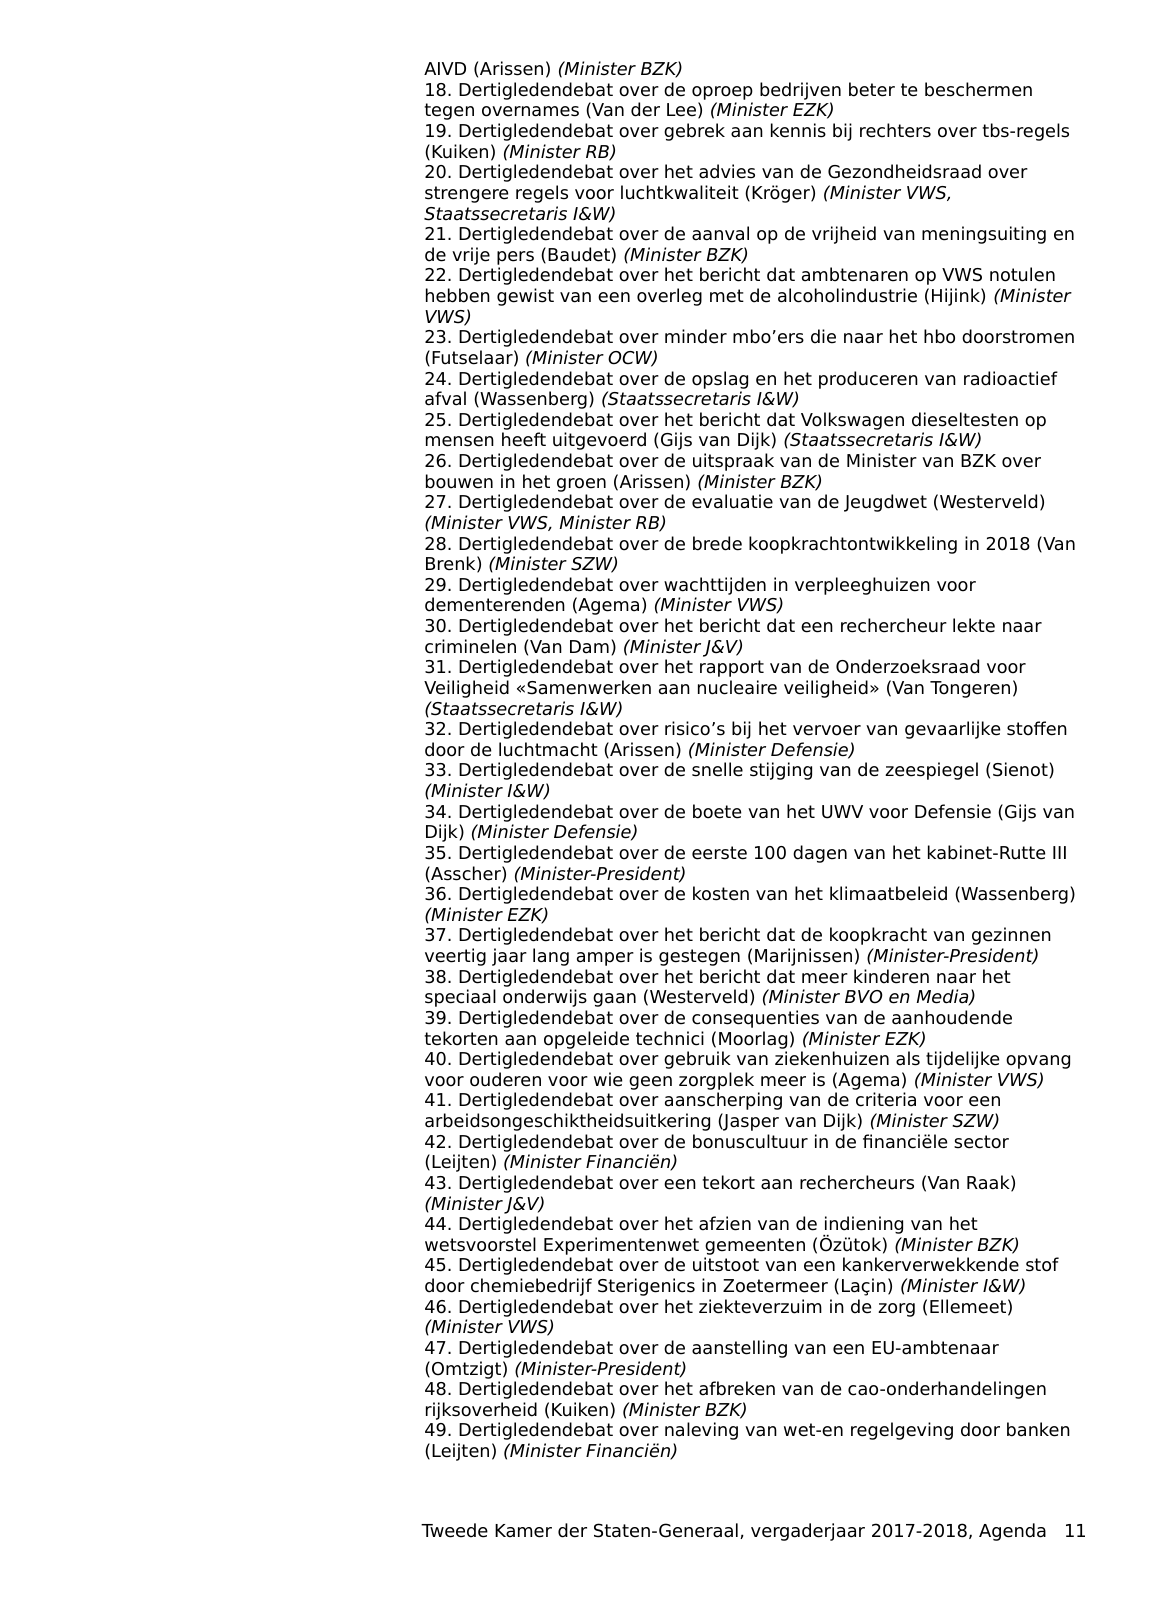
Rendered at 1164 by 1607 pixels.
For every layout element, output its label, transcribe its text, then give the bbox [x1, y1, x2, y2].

table_cell [401, 224, 418, 265]
table_cell [401, 843, 418, 884]
table_cell [77, 59, 401, 80]
table_cell [401, 1132, 418, 1173]
table_cell [77, 451, 401, 492]
table_cell [77, 967, 401, 1008]
table_cell [401, 410, 418, 451]
table_cell [77, 1379, 401, 1420]
table_cell [401, 616, 418, 657]
table_cell [401, 884, 418, 925]
table_cell 48. Dertigledendebat over het afbreken van de cao-onderhandelingen rijksoverheid (Kuiken) (Minister BZK) [418, 1379, 1087, 1420]
table_cell 25. Dertigledendebat over het bericht dat Volkswagen dieseltesten op mensen heeft uitgevoerd (Gijs van Dijk) (Staatssecretaris I&W) [418, 410, 1087, 451]
table_cell [77, 616, 401, 657]
table_cell 49. Dertigledendebat over naleving van wet-en regelgeving door banken (Leijten) (Minister Financiën) [418, 1420, 1087, 1462]
table_cell 46. Dertigledendebat over het ziekteverzuim in de zorg (Ellemeet) (Minister VWS) [418, 1297, 1087, 1338]
table_cell 34. Dertigledendebat over de boete van het UWV voor Defensie (Gijs van Dijk) (Minister Defensie) [418, 802, 1087, 843]
table_cell [401, 59, 418, 80]
table_cell [401, 162, 418, 224]
table_cell [401, 1255, 418, 1297]
table_cell [401, 492, 418, 533]
table_cell 43. Dertigledendebat over een tekort aan rechercheurs (Van Raak) (Minister J&V) [418, 1173, 1087, 1214]
table_cell [401, 327, 418, 368]
table_cell [77, 534, 401, 575]
table_cell 47. Dertigledendebat over de aanstelling van een EU-ambtenaar (Omtzigt) (Minister-President) [418, 1338, 1087, 1379]
table_cell 39. Dertigledendebat over de consequenties van de aanhoudende tekorten aan opgeleide technici (Moorlag) (Minister EZK) [418, 1008, 1087, 1049]
table_cell [401, 575, 418, 616]
table_cell [401, 760, 418, 802]
table_cell [401, 265, 418, 327]
table_cell 23. Dertigledendebat over minder mbo’ers die naar het hbo doorstromen (Futselaar) (Minister OCW) [418, 327, 1087, 368]
table_cell [401, 121, 418, 162]
table_cell [77, 1214, 401, 1255]
table_cell 41. Dertigledendebat over aanscherping van de criteria voor een arbeidsongeschiktheidsuitkering (Jasper van Dijk) (Minister SZW) [418, 1090, 1087, 1132]
table_cell [401, 719, 418, 760]
table_cell [401, 80, 418, 121]
table_cell 33. Dertigledendebat over de snelle stijging van de zeespiegel (Sienot) (Minister I&W) [418, 760, 1087, 802]
table_cell 30. Dertigledendebat over het bericht dat een rechercheur lekte naar criminelen (Van Dam) (Minister J&V) [418, 616, 1087, 657]
table_cell [77, 802, 401, 843]
table_cell [401, 1090, 418, 1132]
table_cell 45. Dertigledendebat over de uitstoot van een kankerverwekkende stof door chemiebedrijf Sterigenics in Zoetermeer (Laçin) (Minister I&W) [418, 1255, 1087, 1297]
table_cell 36. Dertigledendebat over de kosten van het klimaatbeleid (Wassenberg) (Minister EZK) [418, 884, 1087, 925]
table_cell 21. Dertigledendebat over de aanval op de vrijheid van meningsuiting en de vrije pers (Baudet) (Minister BZK) [418, 224, 1087, 265]
table_cell [77, 1049, 401, 1090]
table_cell 44. Dertigledendebat over het afzien van de indiening van het wetsvoorstel Experimentenwet gemeenten (Özütok) (Minister BZK) [418, 1214, 1087, 1255]
table_cell AIVD (Arissen) (Minister BZK) [418, 59, 1087, 80]
table_cell 42. Dertigledendebat over de bonuscultuur in de financiële sector (Leijten) (Minister Financiën) [418, 1132, 1087, 1173]
table_cell [77, 925, 401, 967]
table_cell 38. Dertigledendebat over het bericht dat meer kinderen naar het speciaal onderwijs gaan (Westerveld) (Minister BVO en Media) [418, 967, 1087, 1008]
table_cell [401, 534, 418, 575]
table_cell [77, 80, 401, 121]
table_cell [77, 327, 401, 368]
table_cell 40. Dertigledendebat over gebruik van ziekenhuizen als tijdelijke opvang voor ouderen voor wie geen zorgplek meer is (Agema) (Minister VWS) [418, 1049, 1087, 1090]
table_cell [77, 224, 401, 265]
table_cell [77, 162, 401, 224]
table_cell [77, 719, 401, 760]
table_cell [77, 1255, 401, 1297]
table_cell 22. Dertigledendebat over het bericht dat ambtenaren op VWS notulen hebben gewist van een overleg met de alcoholindustrie (Hijink) (Minister VWS) [418, 265, 1087, 327]
table_cell [401, 1338, 418, 1379]
table_cell [77, 121, 401, 162]
table_cell 18. Dertigledendebat over de oproep bedrijven beter te beschermen tegen overnames (Van der Lee) (Minister EZK) [418, 80, 1087, 121]
table_cell [401, 1008, 418, 1049]
table_cell [77, 1008, 401, 1049]
table_cell [401, 369, 418, 410]
table_cell 28. Dertigledendebat over de brede koopkrachtontwikkeling in 2018 (Van Brenk) (Minister SZW) [418, 534, 1087, 575]
table_cell 24. Dertigledendebat over de opslag en het produceren van radioactief afval (Wassenberg) (Staatssecretaris I&W) [418, 369, 1087, 410]
table_cell [77, 843, 401, 884]
table_cell [77, 657, 401, 719]
table_cell [77, 492, 401, 533]
table_cell [77, 760, 401, 802]
table_cell 31. Dertigledendebat over het rapport van de Onderzoeksraad voor Veiligheid «Samenwerken aan nucleaire veiligheid» (Van Tongeren) (Staatssecretaris I&W) [418, 657, 1087, 719]
table_cell [401, 1379, 418, 1420]
table_cell [401, 1297, 418, 1338]
table_cell [77, 410, 401, 451]
table_cell [401, 802, 418, 843]
table_cell [77, 1297, 401, 1338]
table_cell [77, 1090, 401, 1132]
table_cell 37. Dertigledendebat over het bericht dat de koopkracht van gezinnen veertig jaar lang amper is gestegen (Marijnissen) (Minister-President) [418, 925, 1087, 967]
table_cell 32. Dertigledendebat over risico’s bij het vervoer van gevaarlijke stoffen door de luchtmacht (Arissen) (Minister Defensie) [418, 719, 1087, 760]
table_cell [77, 575, 401, 616]
table_cell [77, 265, 401, 327]
table_cell [77, 884, 401, 925]
table_cell 20. Dertigledendebat over het advies van de Gezondheidsraad over strengere regels voor luchtkwaliteit (Kröger) (Minister VWS, Staatssecretaris I&W) [418, 162, 1087, 224]
table_cell [401, 1420, 418, 1462]
table_cell 26. Dertigledendebat over de uitspraak van de Minister van BZK over bouwen in het groen (Arissen) (Minister BZK) [418, 451, 1087, 492]
table_cell [77, 1420, 401, 1462]
table_cell [401, 967, 418, 1008]
table_cell [401, 657, 418, 719]
table_cell [401, 925, 418, 967]
table_cell [401, 1049, 418, 1090]
table_cell [77, 1132, 401, 1173]
table_cell [77, 369, 401, 410]
table_cell [77, 1173, 401, 1214]
table_cell 35. Dertigledendebat over de eerste 100 dagen van het kabinet-Rutte III (Asscher) (Minister-President) [418, 843, 1087, 884]
table_cell [401, 1214, 418, 1255]
table_cell 29. Dertigledendebat over wachttijden in verpleeghuizen voor dementerenden (Agema) (Minister VWS) [418, 575, 1087, 616]
table_cell [77, 1338, 401, 1379]
table_cell [401, 451, 418, 492]
table_cell 19. Dertigledendebat over gebrek aan kennis bij rechters over tbs-regels (Kuiken) (Minister RB) [418, 121, 1087, 162]
table_cell 27. Dertigledendebat over de evaluatie van de Jeugdwet (Westerveld) (Minister VWS, Minister RB) [418, 492, 1087, 533]
table_cell [401, 1173, 418, 1214]
